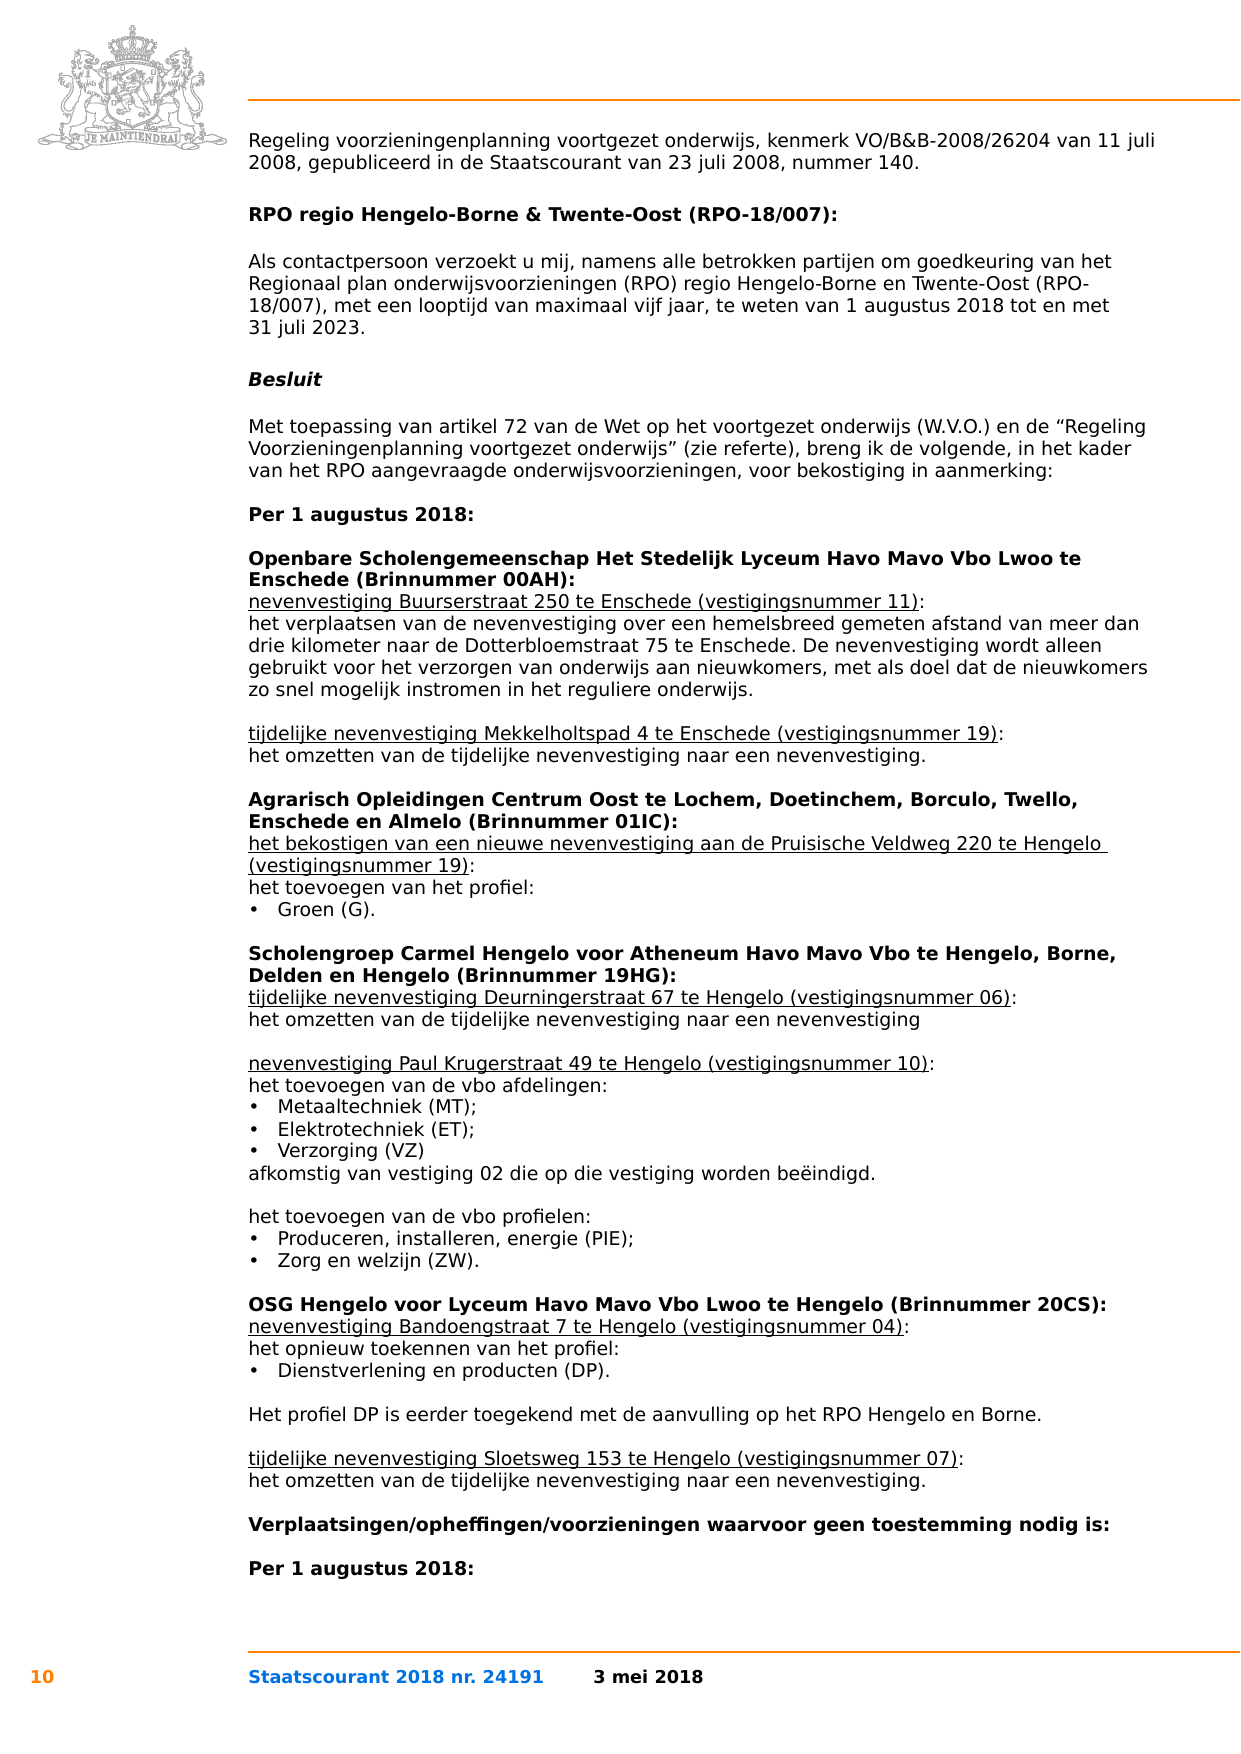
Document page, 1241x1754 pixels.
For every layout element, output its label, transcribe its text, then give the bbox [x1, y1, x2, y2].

text • Metaaltechniek (MT); [248, 1096, 1163, 1118]
subtitle RPO regio Hengelo-Borne & Twente-Oost (RPO-18/007): [248, 204, 1163, 226]
text tijdelijke nevenvestiging Mekkelholtspad 4 te Enschede (vestigingsnummer 19): [248, 723, 1163, 745]
text het omzetten van de tijdelijke nevenvestiging naar een nevenvestiging. [248, 1470, 1163, 1492]
text • Dienstverlening en producten (DP). [248, 1360, 1163, 1382]
text • Elektrotechniek (ET); [248, 1118, 1163, 1140]
picture [38, 25, 227, 150]
text tijdelijke nevenvestiging Sloetsweg 153 te Hengelo (vestigingsnummer 07): [248, 1448, 1163, 1470]
text nevenvestiging Buurserstraat 250 te Enschede (vestigingsnummer 11): [248, 591, 1163, 613]
text het opnieuw toekennen van het profiel: [248, 1338, 1163, 1360]
text OSG Hengelo voor Lyceum Havo Mavo Vbo Lwoo te Hengelo (Brinnummer 20CS): [248, 1294, 1163, 1316]
text het bekostigen van een nieuwe nevenvestiging aan de Pruisische Veldweg 220 te Hengelo (vestigingsnummer 19): [248, 833, 1163, 877]
text Met toepassing van artikel 72 van de Wet op het voortgezet onderwijs (W.V.O.) en de “Regeling Voorzieningenplanning voortgezet onderwijs” (zie referte), breng ik de volgende, in het kader van het RPO aangevraagde onderwijsvoorzieningen, voor bekostiging in aanmerking: [248, 416, 1163, 482]
text Het profiel DP is eerder toegekend met de aanvulling op het RPO Hengelo en Borne. [248, 1404, 1163, 1426]
text het verplaatsen van de nevenvestiging over een hemelsbreed gemeten afstand van meer dan drie kilometer naar de Dotterbloemstraat 75 te Enschede. De nevenvestiging wordt alleen gebruikt voor het verzorgen van onderwijs aan nieuwkomers, met als doel dat de nieuwkomers zo snel mogelijk instromen in het reguliere onderwijs. [248, 613, 1163, 701]
text • Produceren, installeren, energie (PIE); [248, 1228, 1163, 1250]
text Agrarisch Opleidingen Centrum Oost te Lochem, Doetinchem, Borculo, Twello, Enschede en Almelo (Brinnummer 01IC): [248, 789, 1163, 833]
text nevenvestiging Bandoengstraat 7 te Hengelo (vestigingsnummer 04): [248, 1316, 1163, 1338]
text Verplaatsingen/opheffingen/voorzieningen waarvoor geen toestemming nodig is: [248, 1513, 1163, 1536]
text afkomstig van vestiging 02 die op die vestiging worden beëindigd. [248, 1162, 1163, 1184]
text Per 1 augustus 2018: [248, 1557, 1163, 1579]
text het toevoegen van het profiel: [248, 877, 1163, 899]
text nevenvestiging Paul Krugerstraat 49 te Hengelo (vestigingsnummer 10): [248, 1052, 1163, 1074]
text tijdelijke nevenvestiging Deurningerstraat 67 te Hengelo (vestigingsnummer 06): [248, 987, 1163, 1009]
text • Verzorging (VZ) [248, 1140, 1163, 1162]
text het omzetten van de tijdelijke nevenvestiging naar een nevenvestiging [248, 1009, 1163, 1031]
text • Zorg en welzijn (ZW). [248, 1250, 1163, 1272]
text het omzetten van de tijdelijke nevenvestiging naar een nevenvestiging. [248, 745, 1163, 767]
text • Groen (G). [248, 899, 1163, 921]
text Openbare Scholengemeenschap Het Stedelijk Lyceum Havo Mavo Vbo Lwoo te Enschede (Brinnummer 00AH): [248, 547, 1163, 591]
text het toevoegen van de vbo profielen: [248, 1206, 1163, 1228]
text het toevoegen van de vbo afdelingen: [248, 1074, 1163, 1096]
subtitle Besluit [248, 369, 1163, 391]
text Scholengroep Carmel Hengelo voor Atheneum Havo Mavo Vbo te Hengelo, Borne, Delden en Hengelo (Brinnummer 19HG): [248, 943, 1163, 987]
text Regeling voorzieningenplanning voortgezet onderwijs, kenmerk VO/B&B-2008/26204 van 11 juli 2008, gepubliceerd in de Staatscourant van 23 juli 2008, nummer 140. [248, 130, 1163, 174]
text Als contactpersoon verzoekt u mij, namens alle betrokken partijen om goedkeuring van het Regionaal plan onderwijsvoorzieningen (RPO) regio Hengelo-Borne en Twente-Oost (RPO-18/007), met een looptijd van maximaal vijf jaar, te weten van 1 augustus 2018 tot en met 31 juli 2023. [248, 251, 1163, 339]
text Per 1 augustus 2018: [248, 503, 1163, 526]
